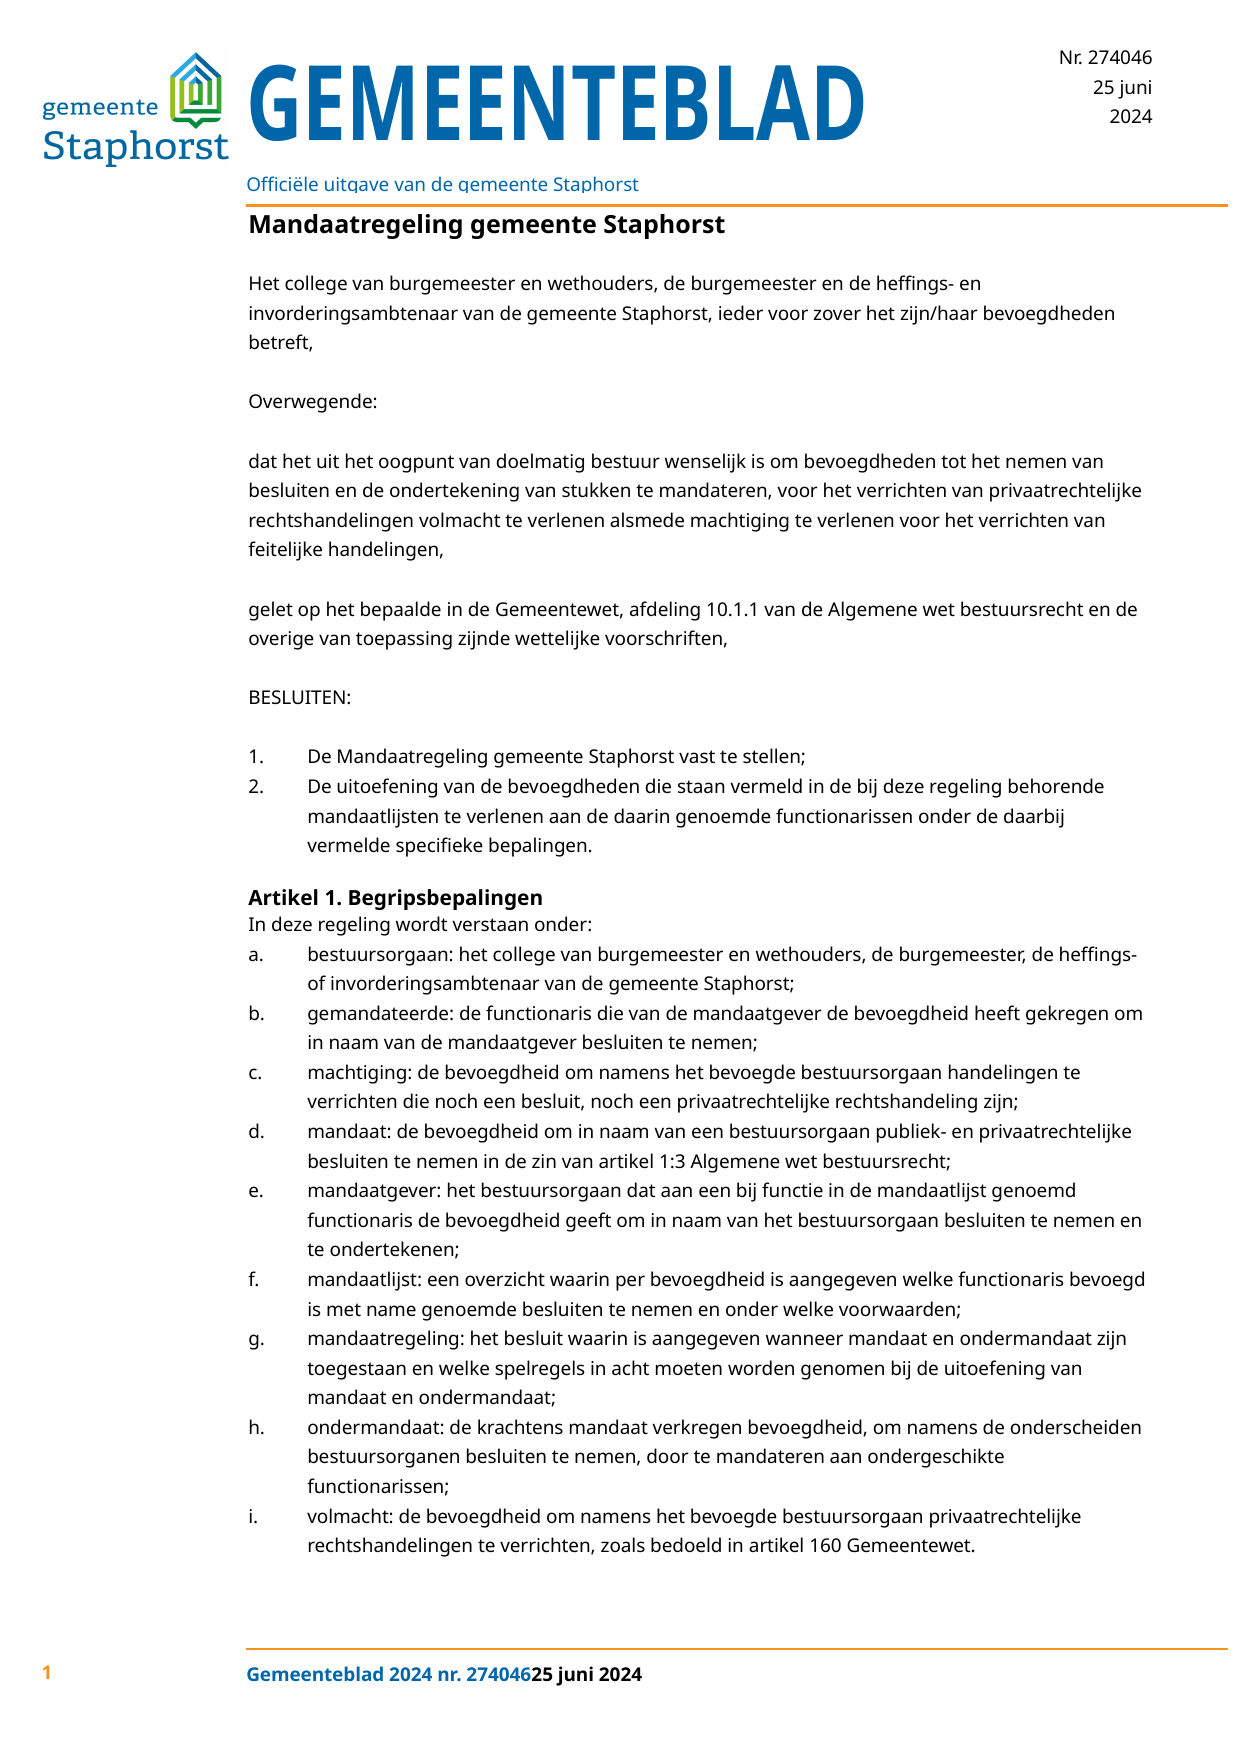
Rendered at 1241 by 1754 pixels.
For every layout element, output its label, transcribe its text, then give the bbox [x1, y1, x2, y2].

list bestuursorgaan: het college van burgemeester en wethouders, de burgemeester, de heffings- of invorderingsambtenaar van de gemeente Staphorst; [248, 941, 1152, 996]
text Artikel 1. Begripsbepalingen [248, 883, 1152, 911]
text Mandaatregeling gemeente Staphorst [248, 207, 1152, 241]
list De uitoefening van de bevoegdheden die staan vermeld in de bij deze regeling behorende mandaatlijsten te verlenen aan de daarin genoemde functionarissen onder de daarbij vermelde specifieke bepalingen. [248, 773, 1152, 858]
list mandaatlijst: een overzicht waarin per bevoegdheid is aangegeven welke functionaris bevoegd is met name genoemde besluiten te nemen en onder welke voorwaarden; [248, 1266, 1152, 1322]
picture [41, 47, 231, 172]
text In deze regeling wordt verstaan onder: [248, 911, 1152, 937]
text dat het uit het oogpunt van doelmatig bestuur wenselijk is om bevoegdheden tot het nemen van besluiten en de ondertekening van stukken te mandateren, voor het verrichten van privaatrechtelijke rechtshandelingen volmacht te verlenen alsmede machtiging te verlenen voor het verrichten van feitelijke handelingen, [248, 448, 1152, 562]
list De Mandaatregeling gemeente Staphorst vast te stellen; [248, 744, 1152, 769]
text Overwegende: [248, 389, 1152, 414]
list volmacht: de bevoegdheid om namens het bevoegde bestuursorgaan privaatrechtelijke rechtshandelingen te verrichten, zoals bedoeld in artikel 160 Gemeentewet. [248, 1503, 1152, 1558]
list mandaatgever: het bestuursorgaan dat aan een bij functie in de mandaatlijst genoemd functionaris de bevoegdheid geeft om in naam van het bestuursorgaan besluiten te nemen en te ondertekenen; [248, 1177, 1152, 1262]
list machtiging: de bevoegdheid om namens het bevoegde bestuursorgaan handelingen te verrichten die noch een besluit, noch een privaatrechtelijke rechtshandeling zijn; [248, 1059, 1152, 1114]
text gelet op het bepaalde in de Gemeentewet, afdeling 10.1.1 van de Algemene wet bestuursrecht en de overige van toepassing zijnde wettelijke voorschriften, [248, 596, 1152, 651]
text Het college van burgemeester en wethouders, de burgemeester en de heffings- en invorderingsambtenaar van de gemeente Staphorst, ieder voor zover het zijn/haar bevoegdheden betreft, [248, 270, 1152, 355]
text BESLUITEN: [248, 684, 1152, 710]
list gemandateerde: de functionaris die van de mandaatgever de bevoegdheid heeft gekregen om in naam van de mandaatgever besluiten te nemen; [248, 1000, 1152, 1055]
list ondermandaat: de krachtens mandaat verkregen bevoegdheid, om namens de onderscheiden bestuursorganen besluiten te nemen, door te mandateren aan ondergeschikte functionarissen; [248, 1414, 1152, 1499]
list mandaatregeling: het besluit waarin is aangegeven wanneer mandaat en ondermandaat zijn toegestaan en welke spelregels in acht moeten worden genomen bij de uitoefening van mandaat en ondermandaat; [248, 1325, 1152, 1410]
list mandaat: de bevoegdheid om in naam van een bestuursorgaan publiek- en privaatrechtelijke besluiten te nemen in de zin van artikel 1:3 Algemene wet bestuursrecht; [248, 1118, 1152, 1174]
